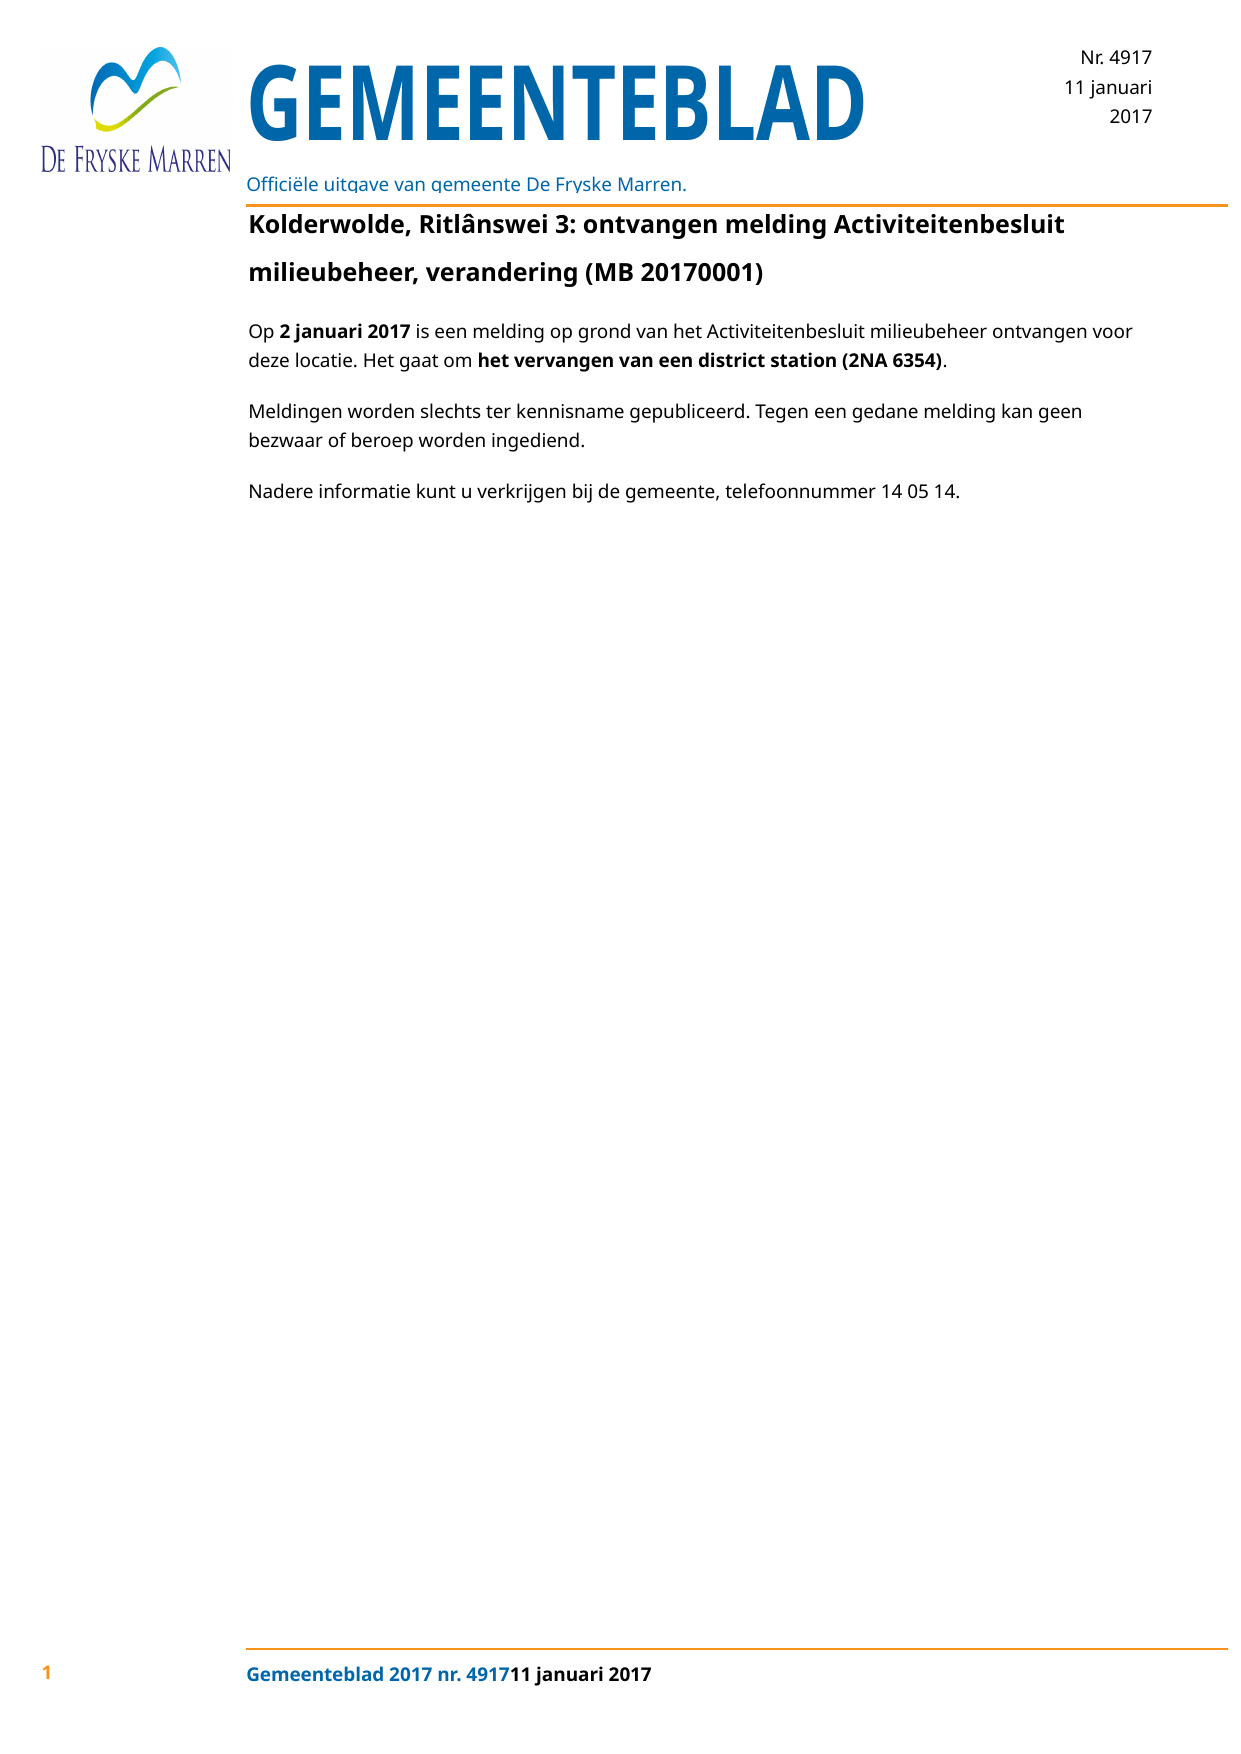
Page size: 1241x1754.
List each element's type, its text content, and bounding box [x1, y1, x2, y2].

text Meldingen worden slechts ter kennisname gepubliceerd. Tegen een gedane melding kan geen bezwaar of beroep worden ingediend. [248, 398, 1152, 453]
text Kolderwolde, Ritlânswei 3: ontvangen melding Activiteitenbesluit milieubeheer, verandering (MB 20170001) [248, 207, 1152, 288]
picture [41, 47, 231, 172]
text Nadere informatie kunt u verkrijgen bij de gemeente, telefoonnummer 14 05 14. [248, 478, 1152, 504]
text Op 2 januari 2017 is een melding op grond van het Activiteitenbesluit milieubeheer ontvangen voor deze locatie. Het gaat om het vervangen van een district station (2NA 6354). [248, 318, 1152, 373]
